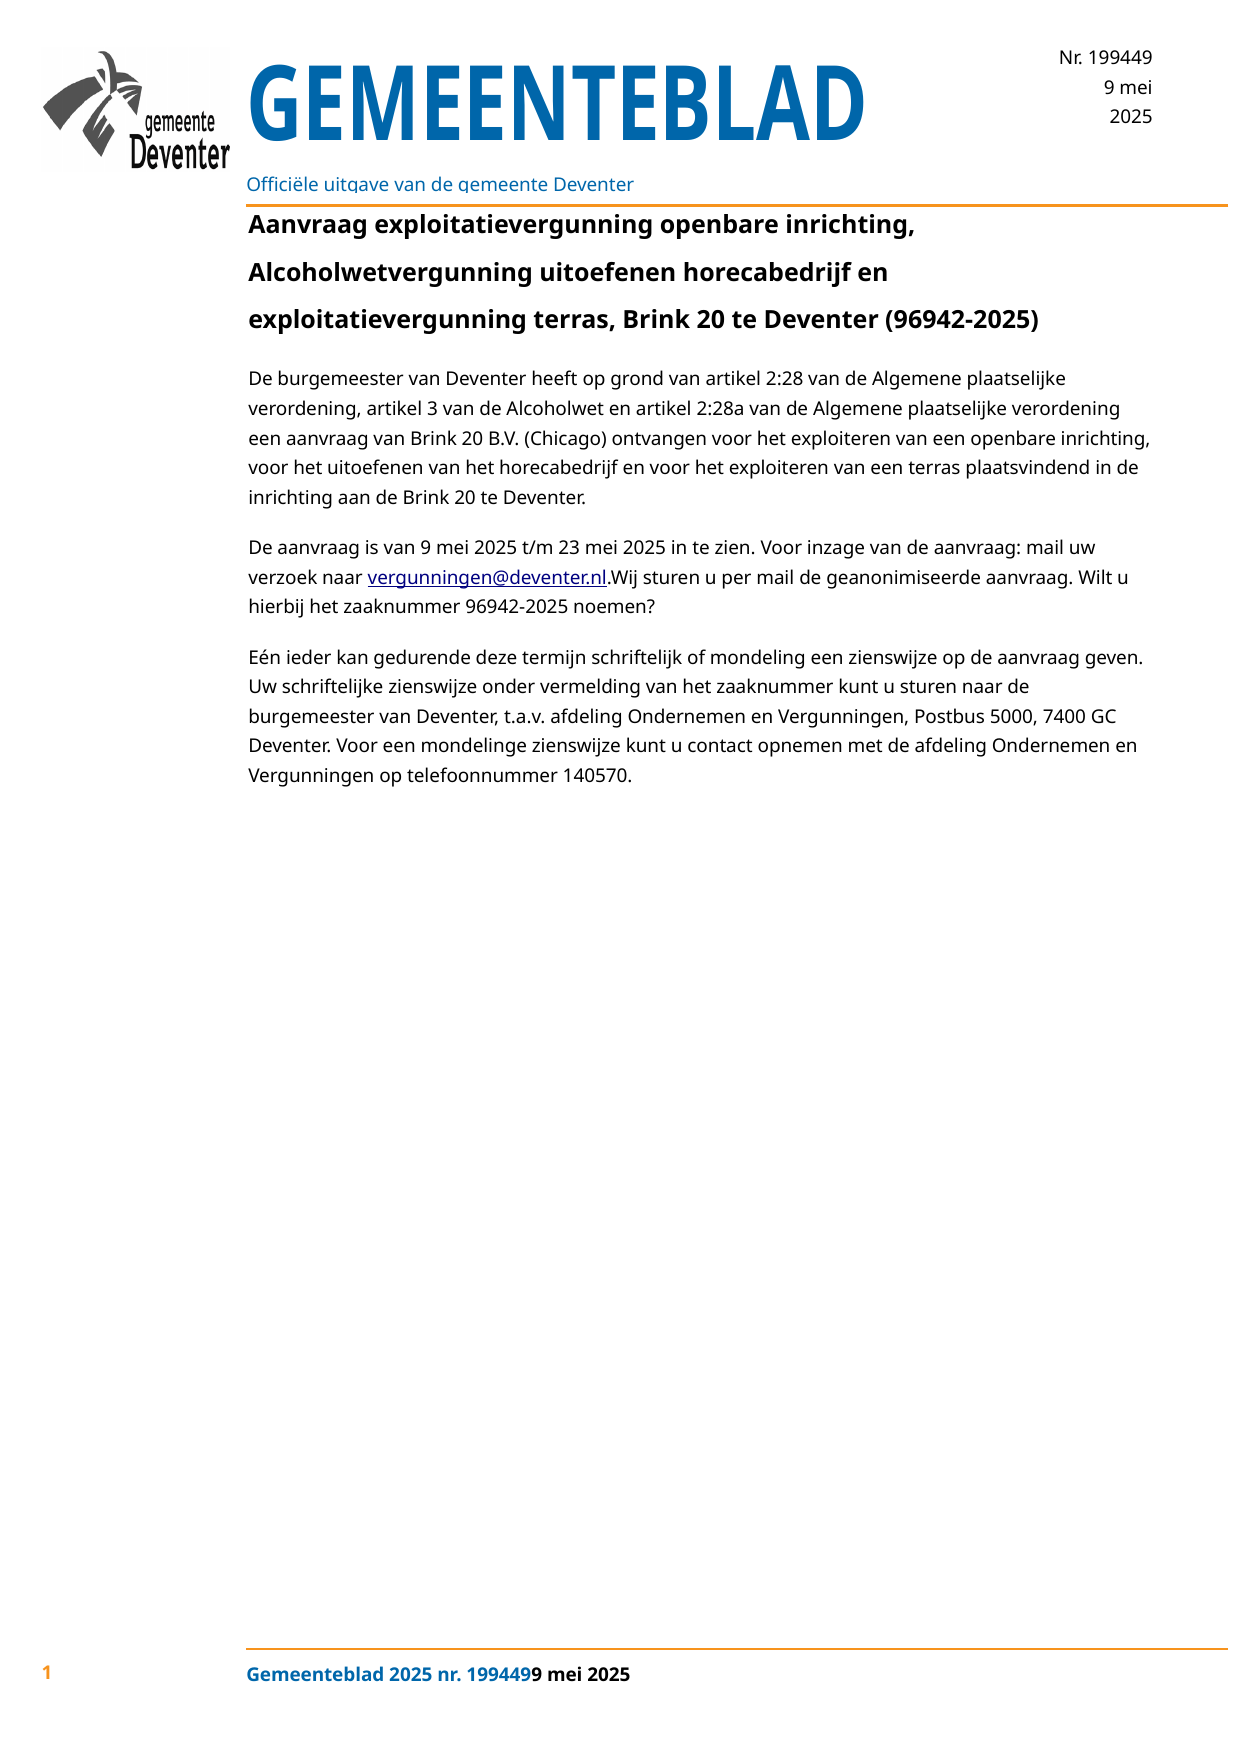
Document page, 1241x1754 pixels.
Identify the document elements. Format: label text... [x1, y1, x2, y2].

picture [41, 47, 231, 172]
text Aanvraag exploitatievergunning openbare inrichting, Alcoholwetvergunning uitoefenen horecabedrijf en exploitatievergunning terras, Brink 20 te Deventer (96942-2025) [248, 207, 1152, 336]
text Eén ieder kan gedurende deze termijn schriftelijk of mondeling een zienswijze op de aanvraag geven. Uw schriftelijke zienswijze onder vermelding van het zaaknummer kunt u sturen naar de burgemeester van Deventer, t.a.v. afdeling Ondernemen en Vergunningen, Postbus 5000, 7400 GC Deventer. Voor een mondelinge zienswijze kunt u contact opnemen met de afdeling Ondernemen en Vergunningen op telefoonnummer 140570. [248, 644, 1152, 788]
text De burgemeester van Deventer heeft op grond van artikel 2:28 van de Algemene plaatselijke verordening, artikel 3 van de Alcoholwet en artikel 2:28a van de Algemene plaatselijke verordening een aanvraag van Brink 20 B.V. (Chicago) ontvangen voor het exploiteren van een openbare inrichting, voor het uitoefenen van het horecabedrijf en voor het exploiteren van een terras plaatsvindend in de inrichting aan de Brink 20 te Deventer. [248, 366, 1152, 509]
text De aanvraag is van 9 mei 2025 t/m 23 mei 2025 in te zien. Voor inzage van de aanvraag: mail uw verzoek naar vergunningen@deventer.nl.Wij sturen u per mail de geanonimiseerde aanvraag. Wilt u hierbij het zaaknummer 96942-2025 noemen? [248, 534, 1152, 619]
